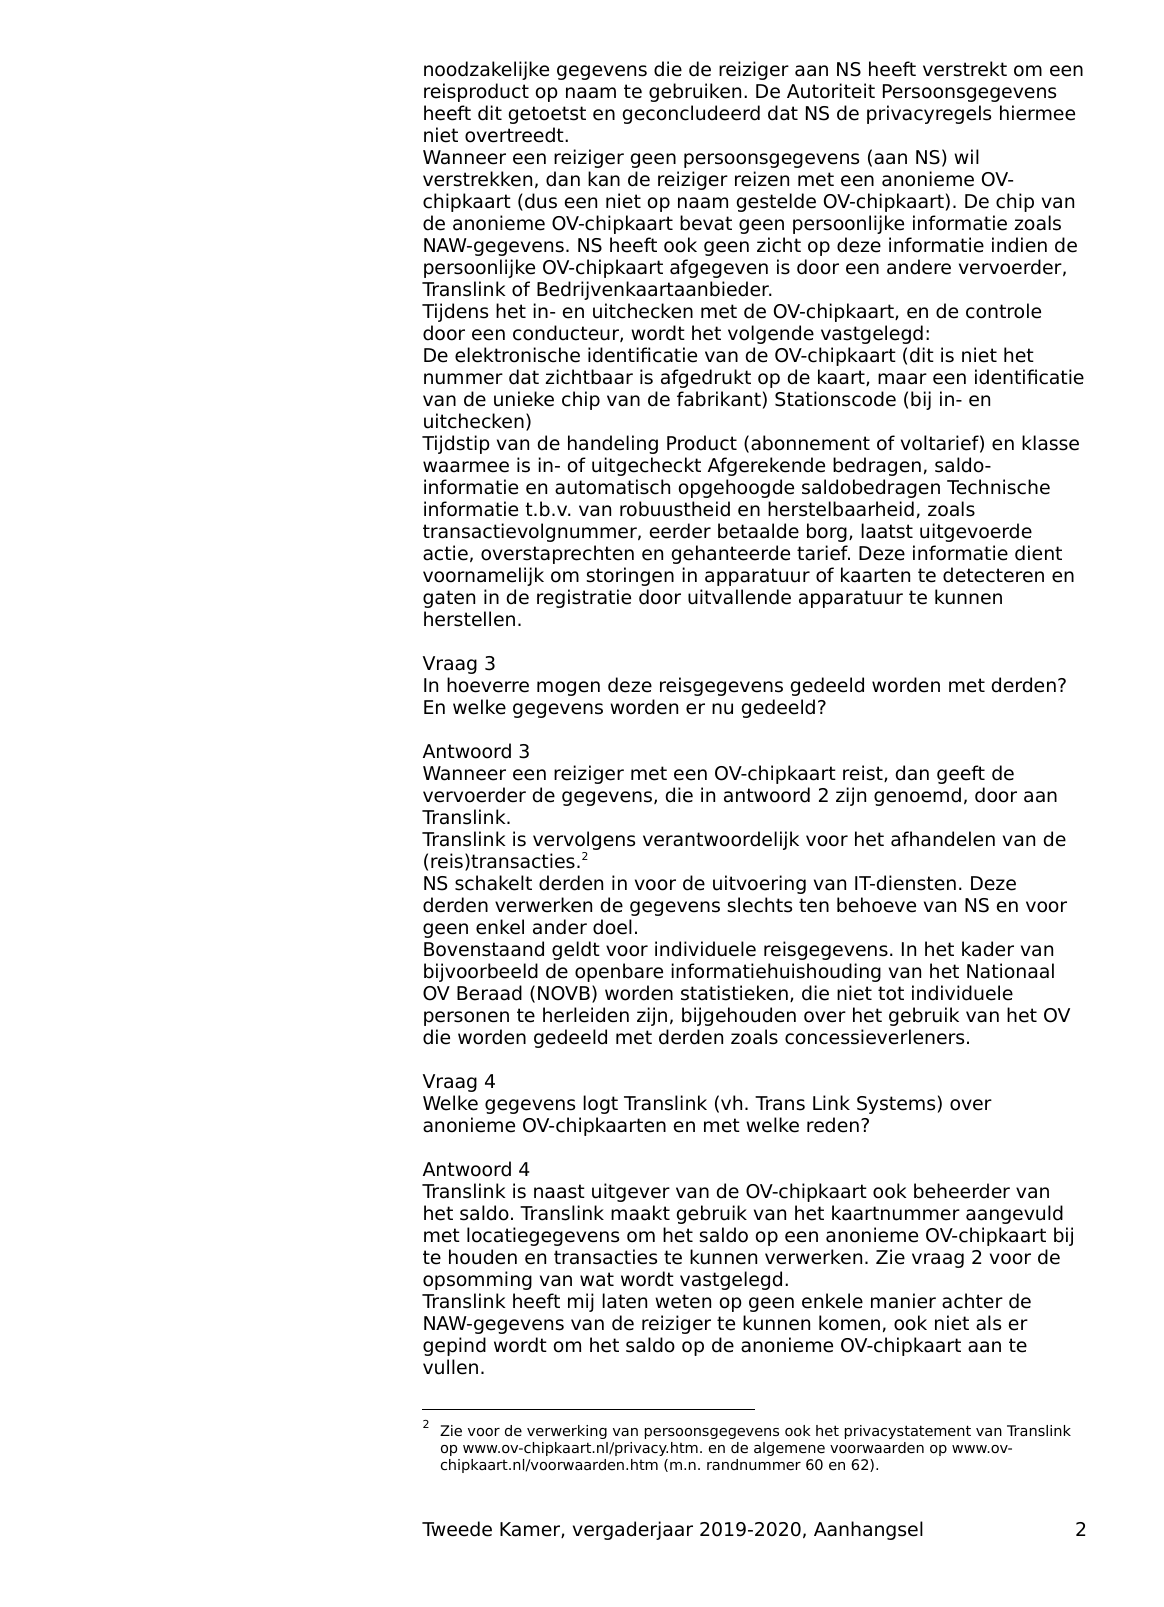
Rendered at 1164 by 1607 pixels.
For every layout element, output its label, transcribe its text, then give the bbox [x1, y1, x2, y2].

text Tijdstip van de handeling Product (abonnement of voltarief) en klasse waarmee is in- of uitgecheckt Afgerekende bedragen, saldo-informatie en automatisch opgehoogde saldobedragen Technische informatie t.b.v. van robuustheid en herstelbaarheid, zoals transactievolgnummer, eerder betaalde borg, laatst uitgevoerde actie, overstaprechten en gehanteerde tarief. Deze informatie dient voornamelijk om storingen in apparatuur of kaarten te detecteren en gaten in de registratie door uitvallende apparatuur te kunnen herstellen. [422, 433, 1087, 631]
text Antwoord 3 [422, 741, 1087, 763]
text Bovenstaand geldt voor individuele reisgegevens. In het kader van bijvoorbeeld de openbare informatiehuishouding van het Nationaal OV Beraad (NOVB) worden statistieken, die niet tot individuele personen te herleiden zijn, bijgehouden over het gebruik van het OV die worden gedeeld met derden zoals concessieverleners. [422, 939, 1087, 1048]
text Antwoord 4 [422, 1159, 1087, 1181]
text De elektronische identificatie van de OV-chipkaart (dit is niet het nummer dat zichtbaar is afgedrukt op de kaart, maar een identificatie van de unieke chip van de fabrikant) Stationscode (bij in- en uitchecken) [422, 345, 1087, 433]
text Translink heeft mij laten weten op geen enkele manier achter de NAW-gegevens van de reiziger te kunnen komen, ook niet als er gepind wordt om het saldo op de anonieme OV-chipkaart aan te vullen. [422, 1291, 1087, 1379]
text Wanneer een reiziger geen persoonsgegevens (aan NS) wil verstrekken, dan kan de reiziger reizen met een anonieme OV-chipkaart (dus een niet op naam gestelde OV-chipkaart). De chip van de anonieme OV-chipkaart bevat geen persoonlijke informatie zoals NAW-gegevens. NS heeft ook geen zicht op deze informatie indien de persoonlijke OV-chipkaart afgegeven is door een andere vervoerder, Translink of Bedrijvenkaartaanbieder. [422, 147, 1087, 301]
text Zie voor de verwerking van persoonsgegevens ook het privacystatement van Translink op www.ov-chipkaart.nl/privacy.htm. en de algemene voorwaarden op www.ov-chipkaart.nl/voorwaarden.htm (m.n. randnummer 60 en 62). [422, 1418, 1087, 1474]
text Translink is naast uitgever van de OV-chipkaart ook beheerder van het saldo. Translink maakt gebruik van het kaartnummer aangevuld met locatiegegevens om het saldo op een anonieme OV-chipkaart bij te houden en transacties te kunnen verwerken. Zie vraag 2 voor de opsomming van wat wordt vastgelegd. [422, 1181, 1087, 1291]
text Vraag 4 [422, 1071, 1087, 1093]
text Wanneer een reiziger met een OV-chipkaart reist, dan geeft de vervoerder de gegevens, die in antwoord 2 zijn genoemd, door aan Translink. [422, 763, 1087, 829]
text Translink is vervolgens verantwoordelijk voor het afhandelen van de (reis)transacties. [422, 829, 1087, 873]
text NS schakelt derden in voor de uitvoering van IT-diensten. Deze derden verwerken de gegevens slechts ten behoeve van NS en voor geen enkel ander doel. [422, 873, 1087, 939]
text In hoeverre mogen deze reisgegevens gedeeld worden met derden? En welke gegevens worden er nu gedeeld? [422, 675, 1087, 719]
text noodzakelijke gegevens die de reiziger aan NS heeft verstrekt om een reisproduct op naam te gebruiken. De Autoriteit Persoonsgegevens heeft dit getoetst en geconcludeerd dat NS de privacyregels hiermee niet overtreedt. [422, 59, 1087, 147]
text Vraag 3 [422, 653, 1087, 675]
text Welke gegevens logt Translink (vh. Trans Link Systems) over anonieme OV-chipkaarten en met welke reden? [422, 1093, 1087, 1137]
text Tijdens het in- en uitchecken met de OV-chipkaart, en de controle door een conducteur, wordt het volgende vastgelegd: [422, 301, 1087, 345]
